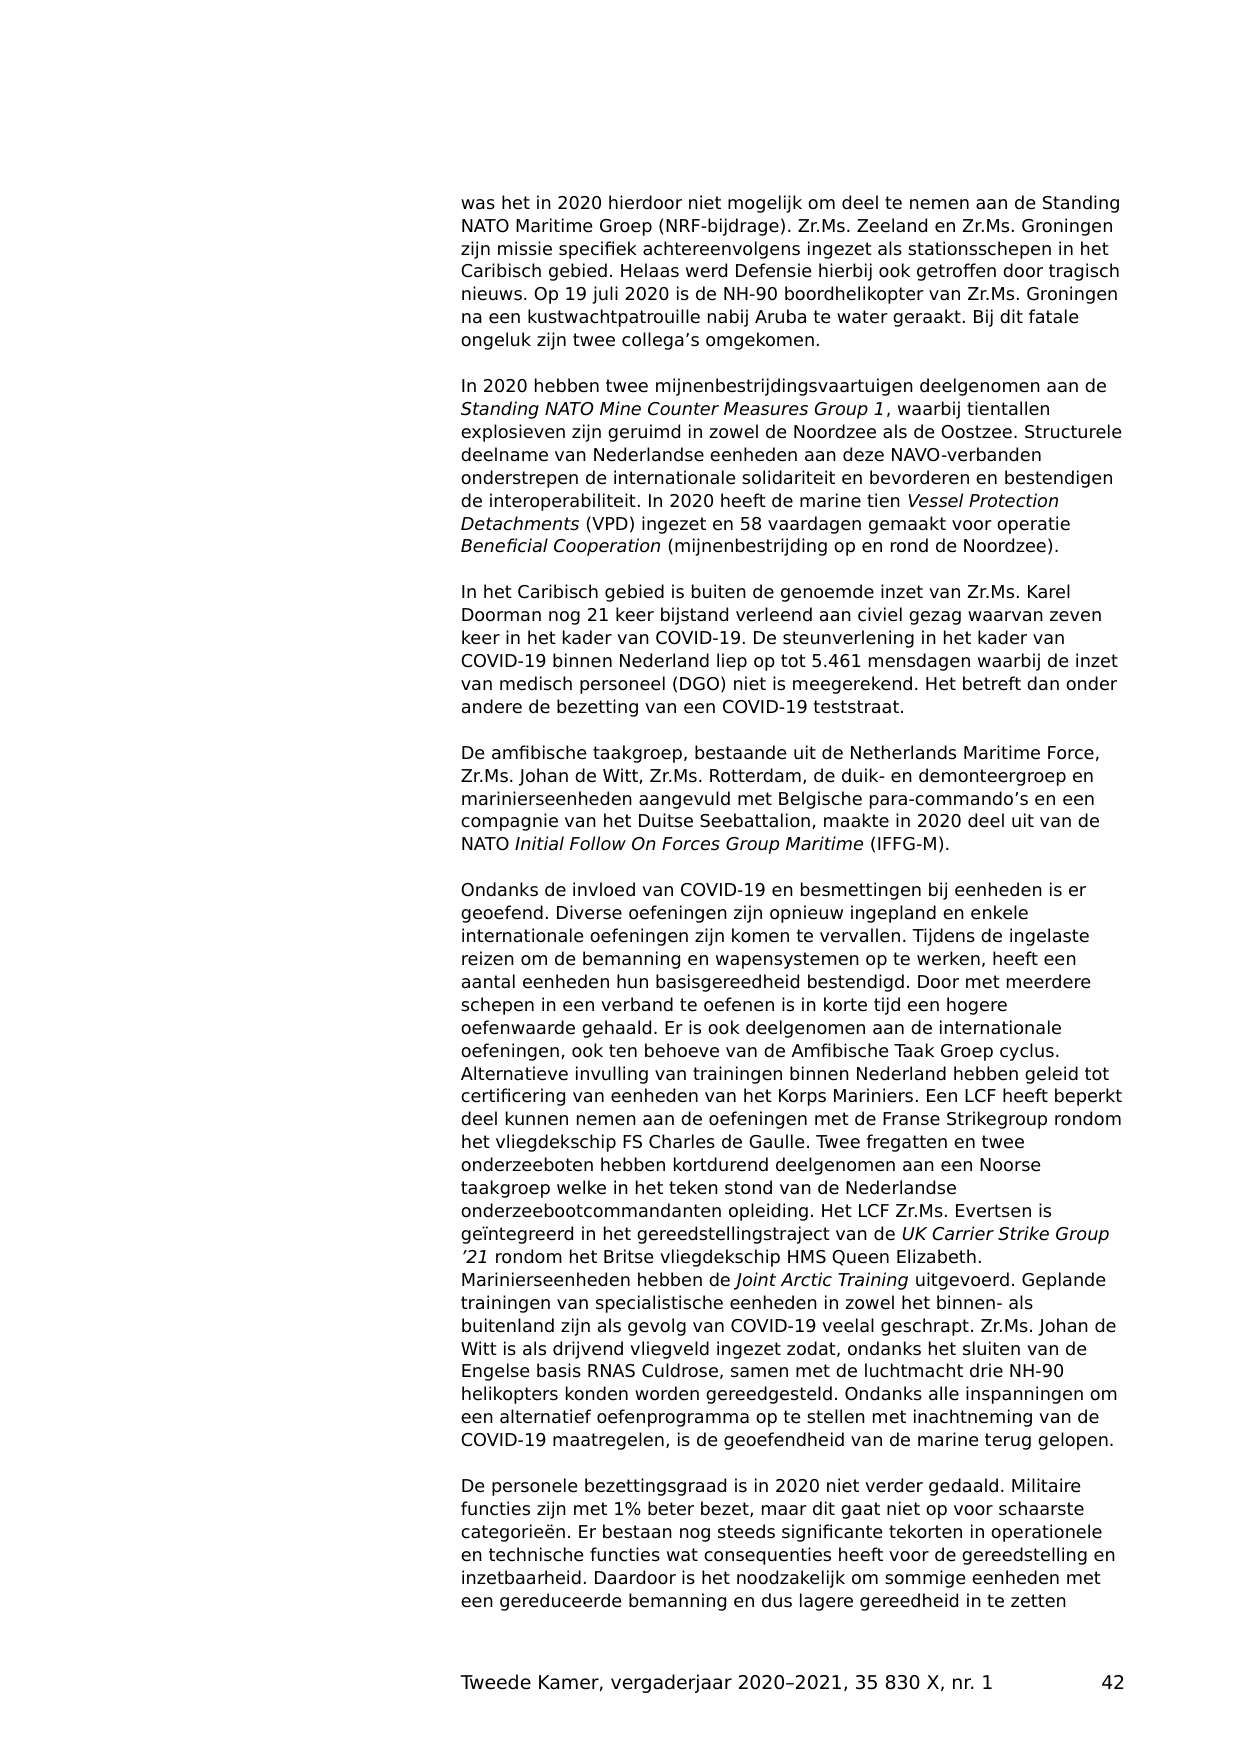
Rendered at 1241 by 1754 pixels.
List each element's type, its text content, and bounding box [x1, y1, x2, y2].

text De personele bezettingsgraad is in 2020 niet verder gedaald. Militaire functies zijn met 1% beter bezet, maar dit gaat niet op voor schaarste categorieën. Er bestaan nog steeds significante tekorten in operationele en technische functies wat consequenties heeft voor de gereedstelling en inzetbaarheid. Daardoor is het noodzakelijk om sommige eenheden met een gereduceerde bemanning en dus lagere gereedheid in te zetten [461, 1474, 1125, 1612]
text In 2020 hebben twee mijnenbestrijdingsvaartuigen deelgenomen aan de Standing NATO Mine Counter Measures Group 1, waarbij tientallen explosieven zijn geruimd in zowel de Noordzee als de Oostzee. Structurele deelname van Nederlandse eenheden aan deze NAVO-verbanden onderstrepen de internationale solidariteit en bevorderen en bestendigen de interoperabiliteit. In 2020 heeft de marine tien Vessel Protection Detachments (VPD) ingezet en 58 vaardagen gemaakt voor operatie Beneficial Cooperation (mijnenbestrijding op en rond de Noordzee). [461, 374, 1125, 557]
text was het in 2020 hierdoor niet mogelijk om deel te nemen aan de Standing NATO Maritime Groep (NRF-bijdrage). Zr.Ms. Zeeland en Zr.Ms. Groningen zijn missie specifiek achtereenvolgens ingezet als stationsschepen in het Caribisch gebied. Helaas werd Defensie hierbij ook getroffen door tragisch nieuws. Op 19 juli 2020 is de NH-90 boordhelikopter van Zr.Ms. Groningen na een kustwachtpatrouille nabij Aruba te water geraakt. Bij dit fatale ongeluk zijn twee collega’s omgekomen. [461, 191, 1125, 351]
text In het Caribisch gebied is buiten de genoemde inzet van Zr.Ms. Karel Doorman nog 21 keer bijstand verleend aan civiel gezag waarvan zeven keer in het kader van COVID-19. De steunverlening in het kader van COVID-19 binnen Nederland liep op tot 5.461 mensdagen waarbij de inzet van medisch personeel (DGO) niet is meegerekend. Het betreft dan onder andere de bezetting van een COVID-19 teststraat. [461, 580, 1125, 718]
text De amfibische taakgroep, bestaande uit de Netherlands Maritime Force, Zr.Ms. Johan de Witt, Zr.Ms. Rotterdam, de duik- en demonteergroep en marinierseenheden aangevuld met Belgische para-commando’s en een compagnie van het Duitse Seebattalion, maakte in 2020 deel uit van de NATO Initial Follow On Forces Group Maritime (IFFG-M). [461, 741, 1125, 855]
text Ondanks de invloed van COVID-19 en besmettingen bij eenheden is er geoefend. Diverse oefeningen zijn opnieuw ingepland en enkele internationale oefeningen zijn komen te vervallen. Tijdens de ingelaste reizen om de bemanning en wapensystemen op te werken, heeft een aantal eenheden hun basisgereedheid bestendigd. Door met meerdere schepen in een verband te oefenen is in korte tijd een hogere oefenwaarde gehaald. Er is ook deelgenomen aan de internationale oefeningen, ook ten behoeve van de Amfibische Taak Groep cyclus. Alternatieve invulling van trainingen binnen Nederland hebben geleid tot certificering van eenheden van het Korps Mariniers. Een LCF heeft beperkt deel kunnen nemen aan de oefeningen met de Franse Strikegroup rondom het vliegdekschip FS Charles de Gaulle. Twee fregatten en twee onderzeeboten hebben kortdurend deelgenomen aan een Noorse taakgroep welke in het teken stond van de Nederlandse onderzeebootcommandanten opleiding. Het LCF Zr.Ms. Evertsen is geïntegreerd in het gereedstellingstraject van de UK Carrier Strike Group ’21 rondom het Britse vliegdekschip HMS Queen Elizabeth. Marinierseenheden hebben de Joint Arctic Training uitgevoerd. Geplande trainingen van specialistische eenheden in zowel het binnen- als buitenland zijn als gevolg van COVID-19 veelal geschrapt. Zr.Ms. Johan de Witt is als drijvend vliegveld ingezet zodat, ondanks het sluiten van de Engelse basis RNAS Culdrose, samen met de luchtmacht drie NH-90 helikopters konden worden gereedgesteld. Ondanks alle inspanningen om een alternatief oefenprogramma op te stellen met inachtneming van de COVID-19 maatregelen, is de geoefendheid van de marine terug gelopen. [461, 878, 1125, 1451]
